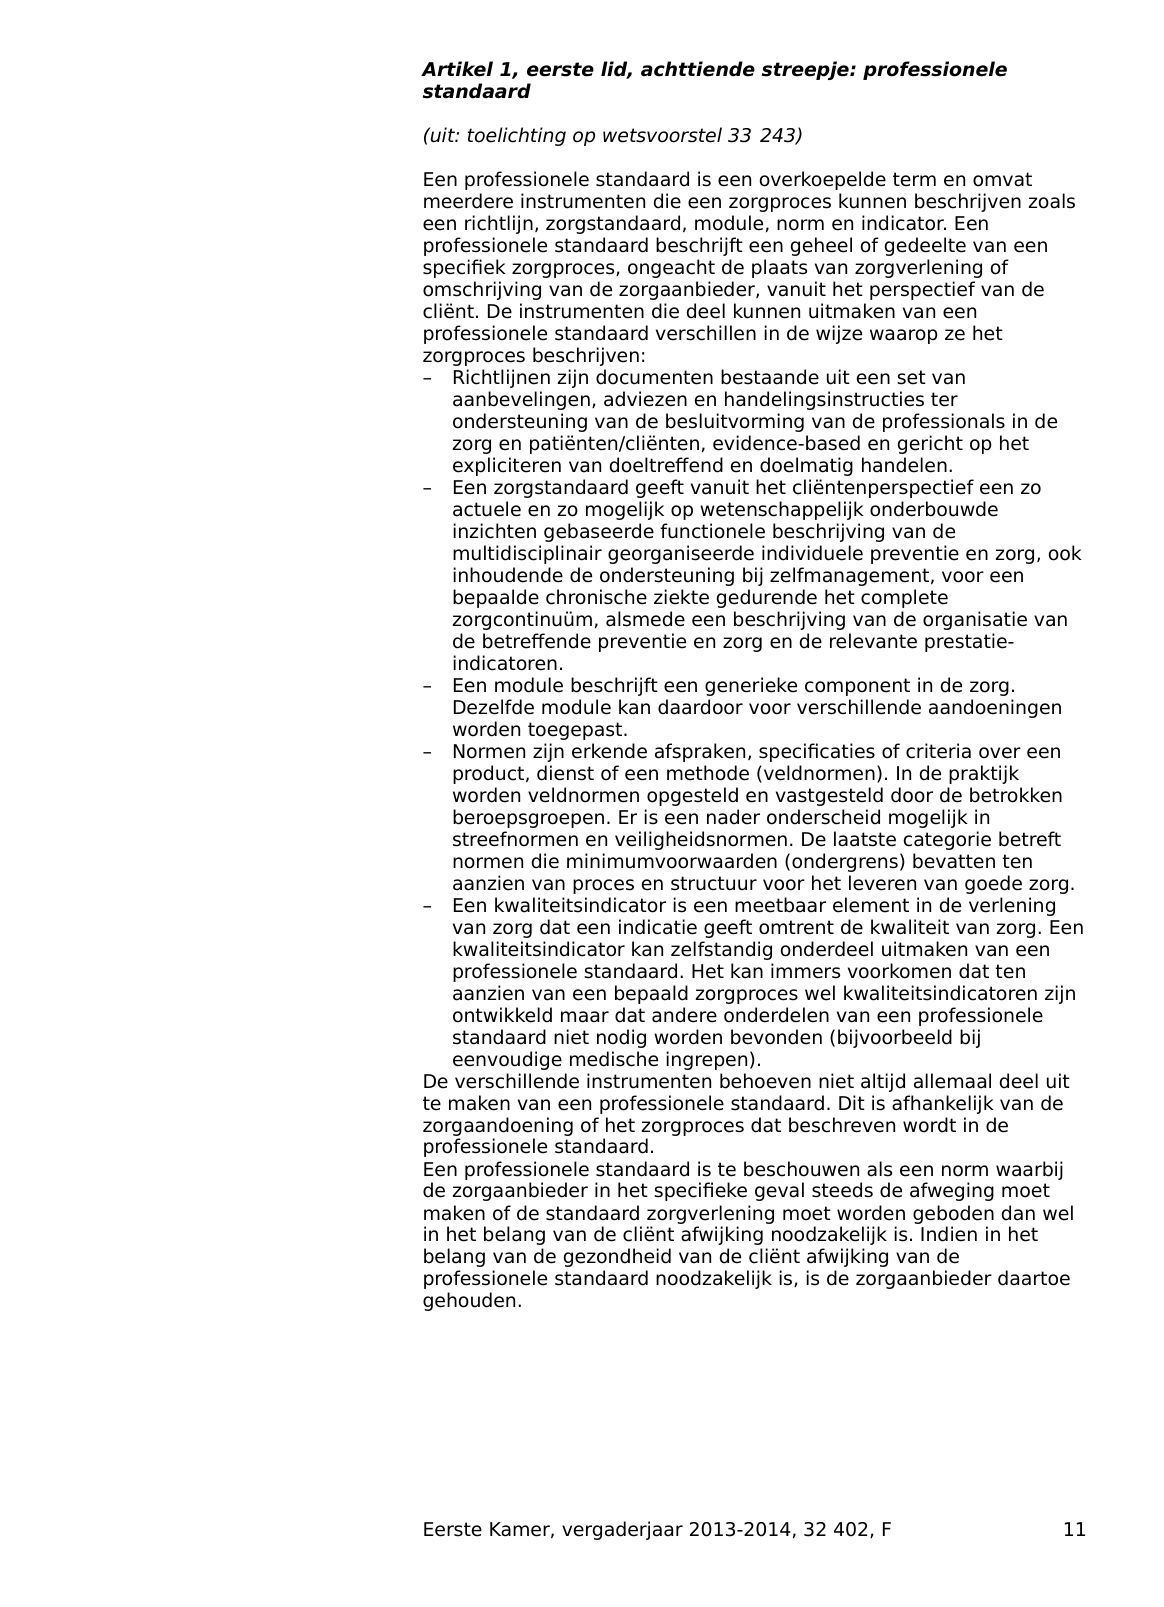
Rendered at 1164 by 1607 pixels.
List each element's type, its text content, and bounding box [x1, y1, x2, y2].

text – Richtlijnen zijn documenten bestaande uit een set van aanbevelingen, adviezen en handelingsinstructies ter ondersteuning van de besluitvorming van de professionals in de zorg en patiënten/cliënten, evidence-based en gericht op het expliciteren van doeltreffend en doelmatig handelen. [422, 367, 1087, 477]
text Een professionele standaard is te beschouwen als een norm waarbij de zorgaanbieder in het specifieke geval steeds de afweging moet maken of de standaard zorgverlening moet worden geboden dan wel in het belang van de cliënt afwijking noodzakelijk is. Indien in het belang van de gezondheid van de cliënt afwijking van de professionele standaard noodzakelijk is, is de zorgaanbieder daartoe gehouden. [422, 1158, 1087, 1312]
text – Normen zijn erkende afspraken, specificaties of criteria over een product, dienst of een methode (veldnormen). In de praktijk worden veldnormen opgesteld en vastgesteld door de betrokken beroepsgroepen. Er is een nader onderscheid mogelijk in streefnormen en veiligheidsnormen. De laatste categorie betreft normen die minimumvoorwaarden (ondergrens) bevatten ten aanzien van proces en structuur voor het leveren van goede zorg. [422, 741, 1087, 895]
text – Een zorgstandaard geeft vanuit het cliëntenperspectief een zo actuele en zo mogelijk op wetenschappelijk onderbouwde inzichten gebaseerde functionele beschrijving van de multidisciplinair georganiseerde individuele preventie en zorg, ook inhoudende de ondersteuning bij zelfmanagement, voor een bepaalde chronische ziekte gedurende het complete zorgcontinuüm, alsmede een beschrijving van de organisatie van de betreffende preventie en zorg en de relevante prestatie-indicatoren. [422, 477, 1087, 675]
subtitle (uit: toelichting op wetsvoorstel 33 243) [422, 125, 1087, 147]
subtitle Artikel 1, eerste lid, achttiende streepje: professionele standaard [422, 59, 1087, 103]
text Een professionele standaard is een overkoepelde term en omvat meerdere instrumenten die een zorgproces kunnen beschrijven zoals een richtlijn, zorgstandaard, module, norm en indicator. Een professionele standaard beschrijft een geheel of gedeelte van een specifiek zorgproces, ongeacht de plaats van zorgverlening of omschrijving van de zorgaanbieder, vanuit het perspectief van de cliënt. De instrumenten die deel kunnen uitmaken van een professionele standaard verschillen in de wijze waarop ze het zorgproces beschrijven: [422, 169, 1087, 367]
text – Een kwaliteitsindicator is een meetbaar element in de verlening van zorg dat een indicatie geeft omtrent de kwaliteit van zorg. Een kwaliteitsindicator kan zelfstandig onderdeel uitmaken van een professionele standaard. Het kan immers voorkomen dat ten aanzien van een bepaald zorgproces wel kwaliteitsindicatoren zijn ontwikkeld maar dat andere onderdelen van een professionele standaard niet nodig worden bevonden (bijvoorbeeld bij eenvoudige medische ingrepen). [422, 895, 1087, 1071]
text – Een module beschrijft een generieke component in de zorg. Dezelfde module kan daardoor voor verschillende aandoeningen worden toegepast. [422, 675, 1087, 741]
text De verschillende instrumenten behoeven niet altijd allemaal deel uit te maken van een professionele standaard. Dit is afhankelijk van de zorgaandoening of het zorgproces dat beschreven wordt in de professionele standaard. [422, 1071, 1087, 1158]
